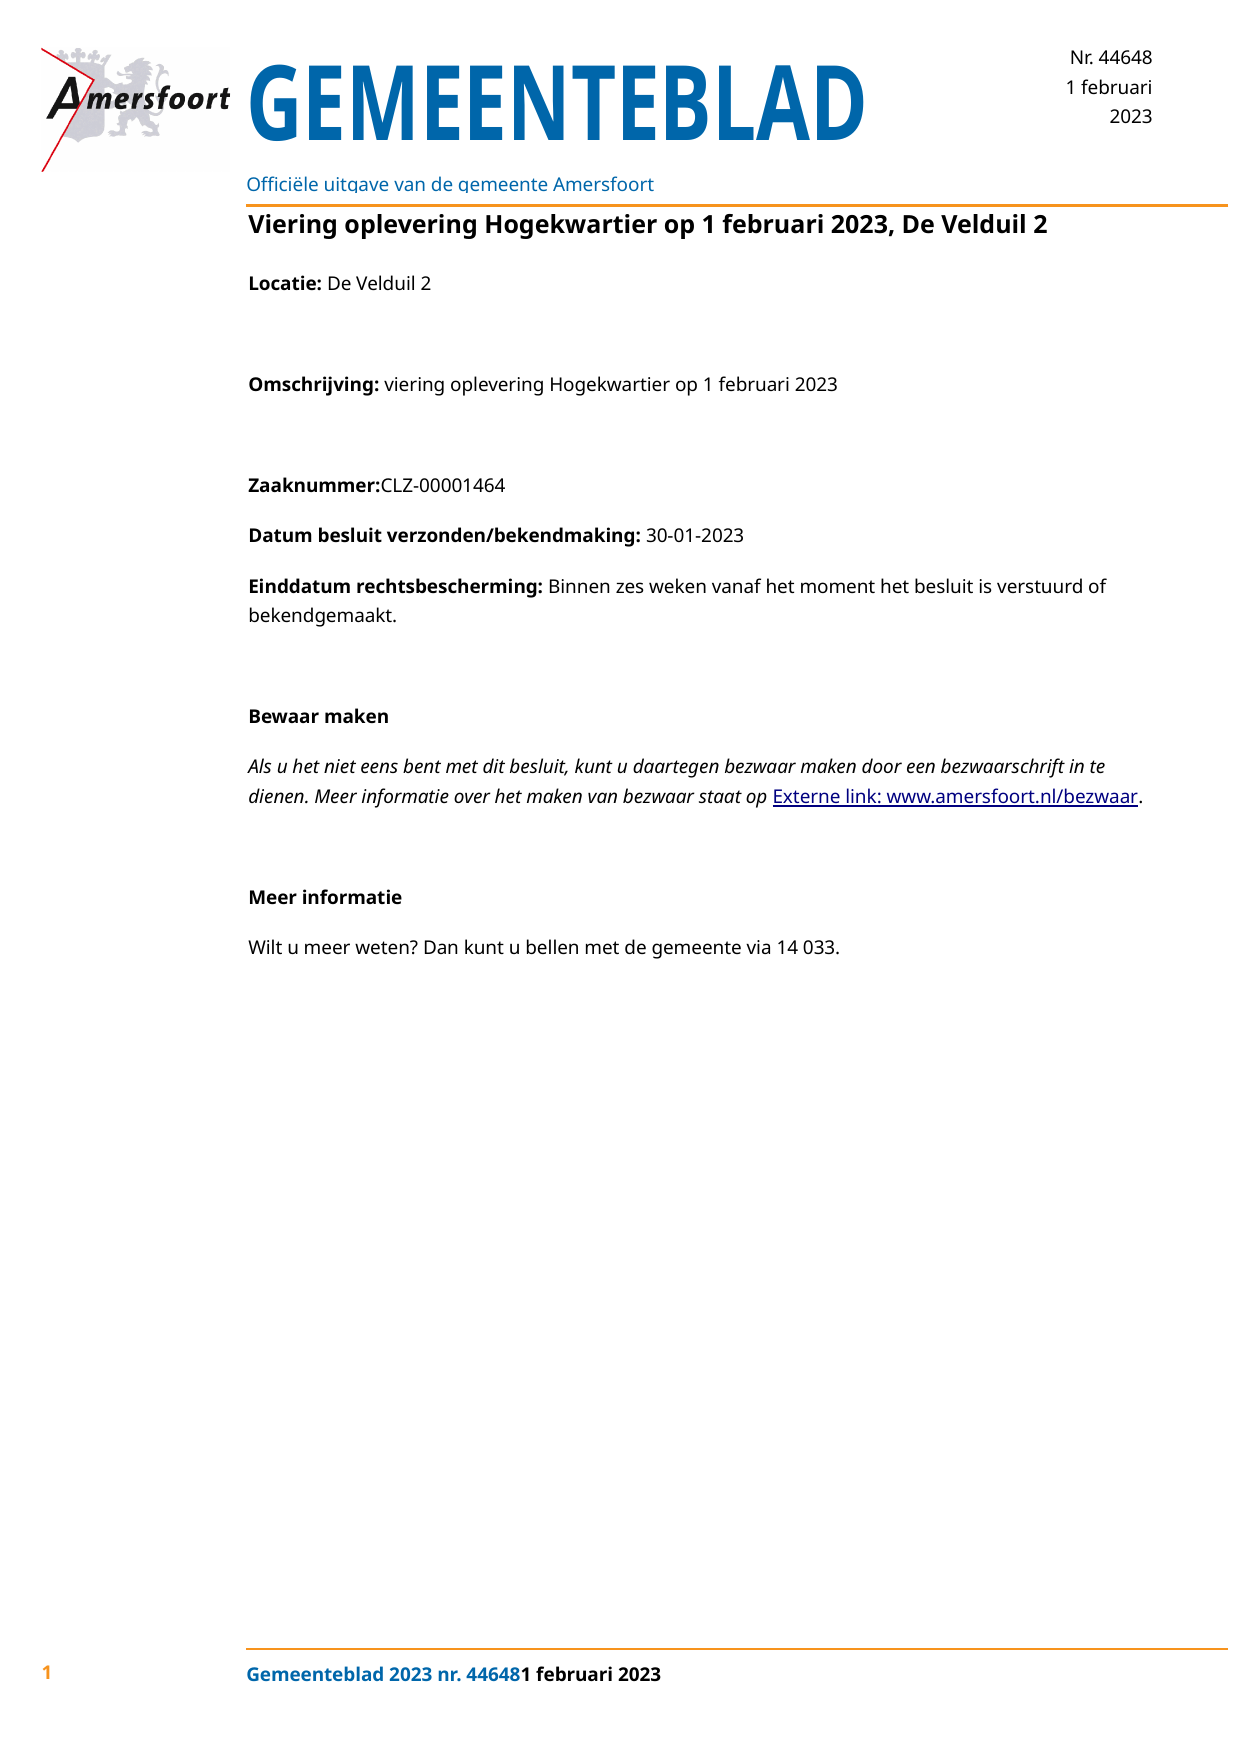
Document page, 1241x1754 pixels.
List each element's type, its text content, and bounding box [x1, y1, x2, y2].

text Wilt u meer weten? Dan kunt u bellen met de gemeente via 14 033. [248, 934, 1152, 960]
picture [41, 47, 231, 172]
text Locatie: De Velduil 2 [248, 270, 1152, 296]
text Meer informatie [248, 884, 1152, 910]
text Datum besluit verzonden/bekendmaking: 30-01-2023 [248, 522, 1152, 548]
text Bewaar maken [248, 703, 1152, 729]
text Einddatum rechtsbescherming: Binnen zes weken vanaf het moment het besluit is verstuurd of bekendgemaakt. [248, 573, 1152, 628]
text Omschrijving: viering oplevering Hogekwartier op 1 februari 2023 [248, 371, 1152, 397]
text Viering oplevering Hogekwartier op 1 februari 2023, De Velduil 2 [248, 207, 1152, 241]
text Zaaknummer:CLZ-00001464 [248, 472, 1152, 498]
text Als u het niet eens bent met dit besluit, kunt u daartegen bezwaar maken door een bezwaarschrift in te dienen. Meer informatie over het maken van bezwaar staat op Externe link: www.amersfoort.nl/bezwaar. [248, 754, 1152, 809]
